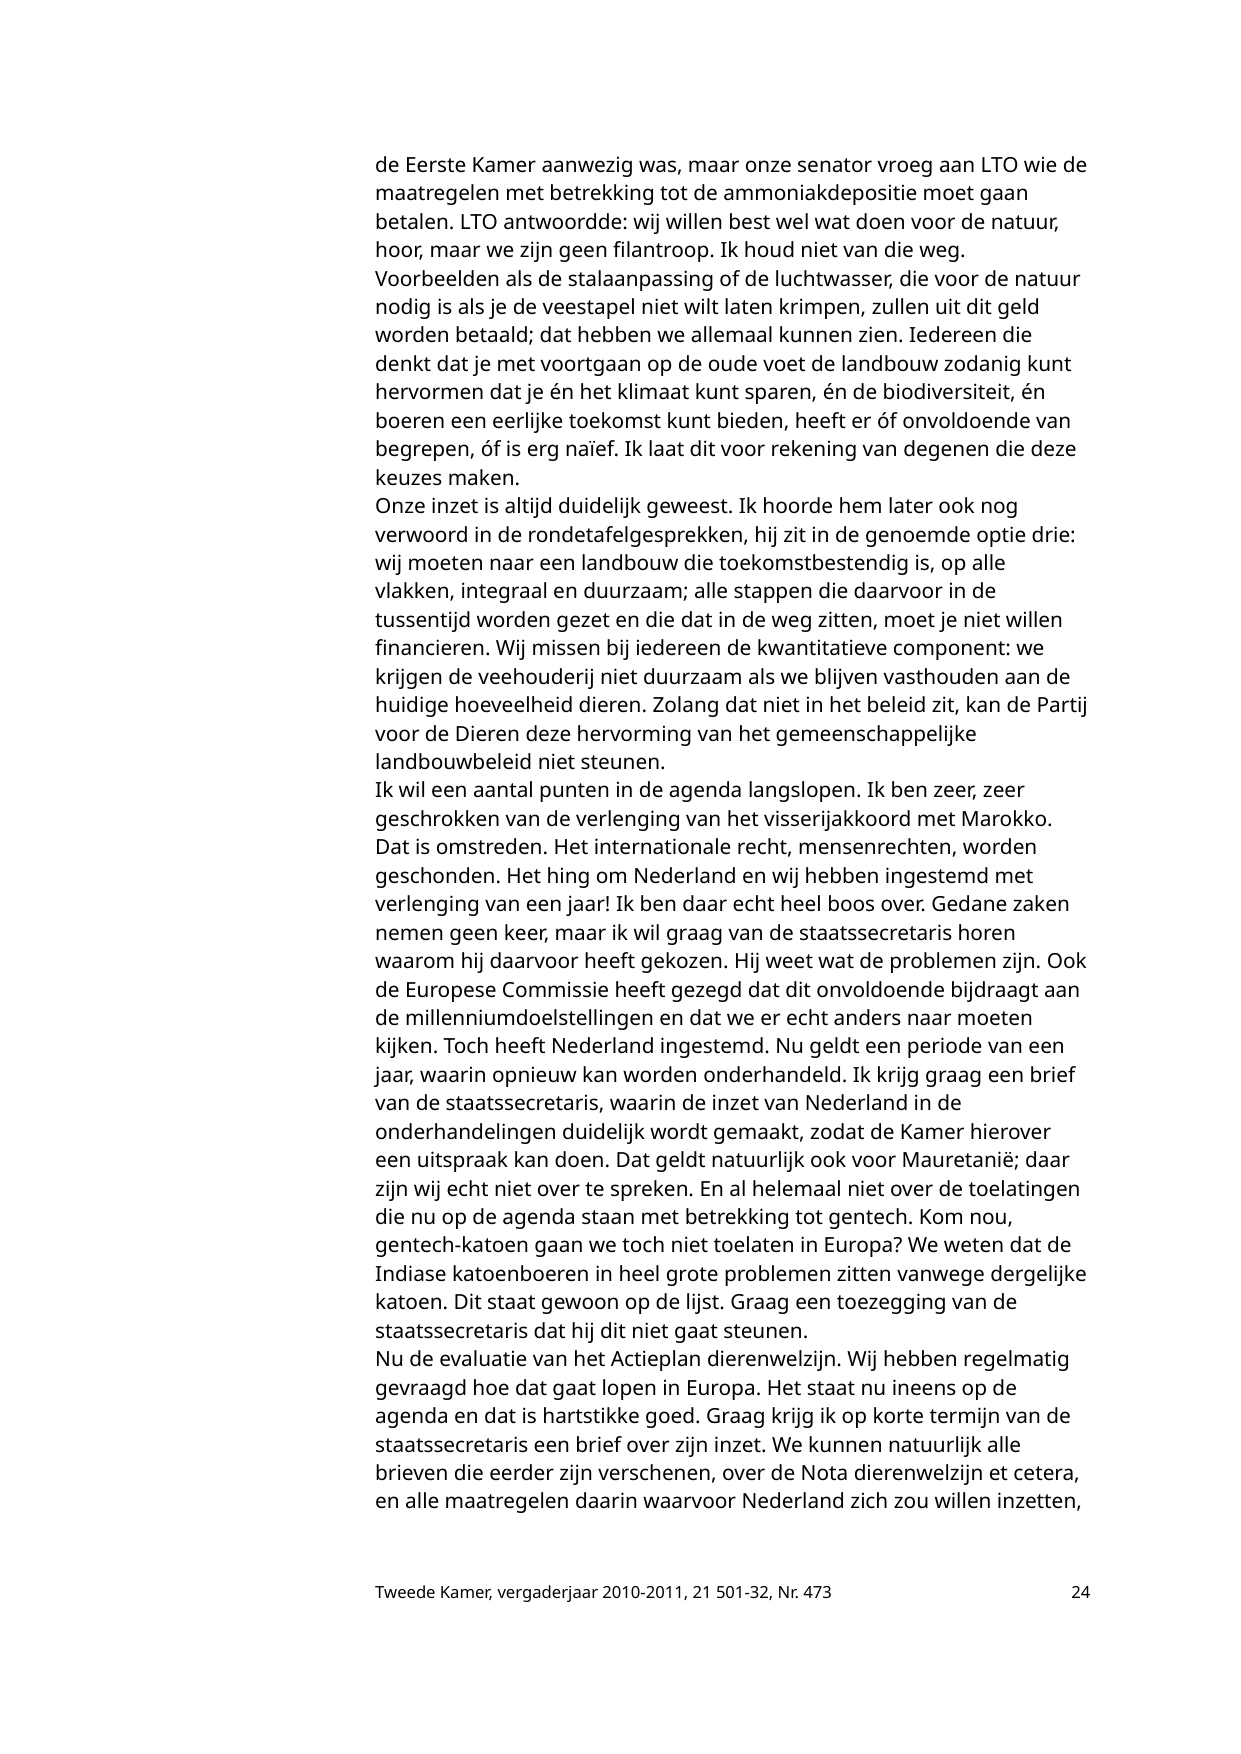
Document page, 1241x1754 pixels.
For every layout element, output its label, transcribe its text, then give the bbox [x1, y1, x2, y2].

text Ik wil een aantal punten in de agenda langslopen. Ik ben zeer, zeer geschrokken van de verlenging van het visserijakkoord met Marokko. Dat is omstreden. Het internationale recht, mensenrechten, worden geschonden. Het hing om Nederland en wij hebben ingestemd met verlenging van een jaar! Ik ben daar echt heel boos over. Gedane zaken nemen geen keer, maar ik wil graag van de staatssecretaris horen waarom hij daarvoor heeft gekozen. Hij weet wat de problemen zijn. Ook de Europese Commissie heeft gezegd dat dit onvoldoende bijdraagt aan de millenniumdoelstellingen en dat we er echt anders naar moeten kijken. Toch heeft Nederland ingestemd. Nu geldt een periode van een jaar, waarin opnieuw kan worden onderhandeld. Ik krijg graag een brief van de staatssecretaris, waarin de inzet van Nederland in de onderhandelingen duidelijk wordt gemaakt, zodat de Kamer hierover een uitspraak kan doen. Dat geldt natuurlijk ook voor Mauretanië; daar zijn wij echt niet over te spreken. En al helemaal niet over de toelatingen die nu op de agenda staan met betrekking tot gentech. Kom nou, gentech-katoen gaan we toch niet toelaten in Europa? We weten dat de Indiase katoenboeren in heel grote problemen zitten vanwege dergelijke katoen. Dit staat gewoon op de lijst. Graag een toezegging van de staatssecretaris dat hij dit niet gaat steunen. [375, 776, 1090, 1344]
text Onze inzet is altijd duidelijk geweest. Ik hoorde hem later ook nog verwoord in de rondetafelgesprekken, hij zit in de genoemde optie drie: wij moeten naar een landbouw die toekomstbestendig is, op alle vlakken, integraal en duurzaam; alle stappen die daarvoor in de tussentijd worden gezet en die dat in de weg zitten, moet je niet willen financieren. Wij missen bij iedereen de kwantitatieve component: we krijgen de veehouderij niet duurzaam als we blijven vasthouden aan de huidige hoeveelheid dieren. Zolang dat niet in het beleid zit, kan de Partij voor de Dieren deze hervorming van het gemeenschappelijke landbouwbeleid niet steunen. [375, 491, 1090, 776]
text Nu de evaluatie van het Actieplan dierenwelzijn. Wij hebben regelmatig gevraagd hoe dat gaat lopen in Europa. Het staat nu ineens op de agenda en dat is hartstikke goed. Graag krijg ik op korte termijn van de staatssecretaris een brief over zijn inzet. We kunnen natuurlijk alle brieven die eerder zijn verschenen, over de Nota dierenwelzijn et cetera, en alle maatregelen daarin waarvoor Nederland zich zou willen inzetten, [375, 1344, 1090, 1515]
text de Eerste Kamer aanwezig was, maar onze senator vroeg aan LTO wie de maatregelen met betrekking tot de ammoniakdepositie moet gaan betalen. LTO antwoordde: wij willen best wel wat doen voor de natuur, hoor, maar we zijn geen filantroop. Ik houd niet van die weg. Voorbeelden als de stalaanpassing of de luchtwasser, die voor de natuur nodig is als je de veestapel niet wilt laten krimpen, zullen uit dit geld worden betaald; dat hebben we allemaal kunnen zien. Iedereen die denkt dat je met voortgaan op de oude voet de landbouw zodanig kunt hervormen dat je én het klimaat kunt sparen, én de biodiversiteit, én boeren een eerlijke toekomst kunt bieden, heeft er óf onvoldoende van begrepen, óf is erg naïef. Ik laat dit voor rekening van degenen die deze keuzes maken. [375, 150, 1090, 491]
